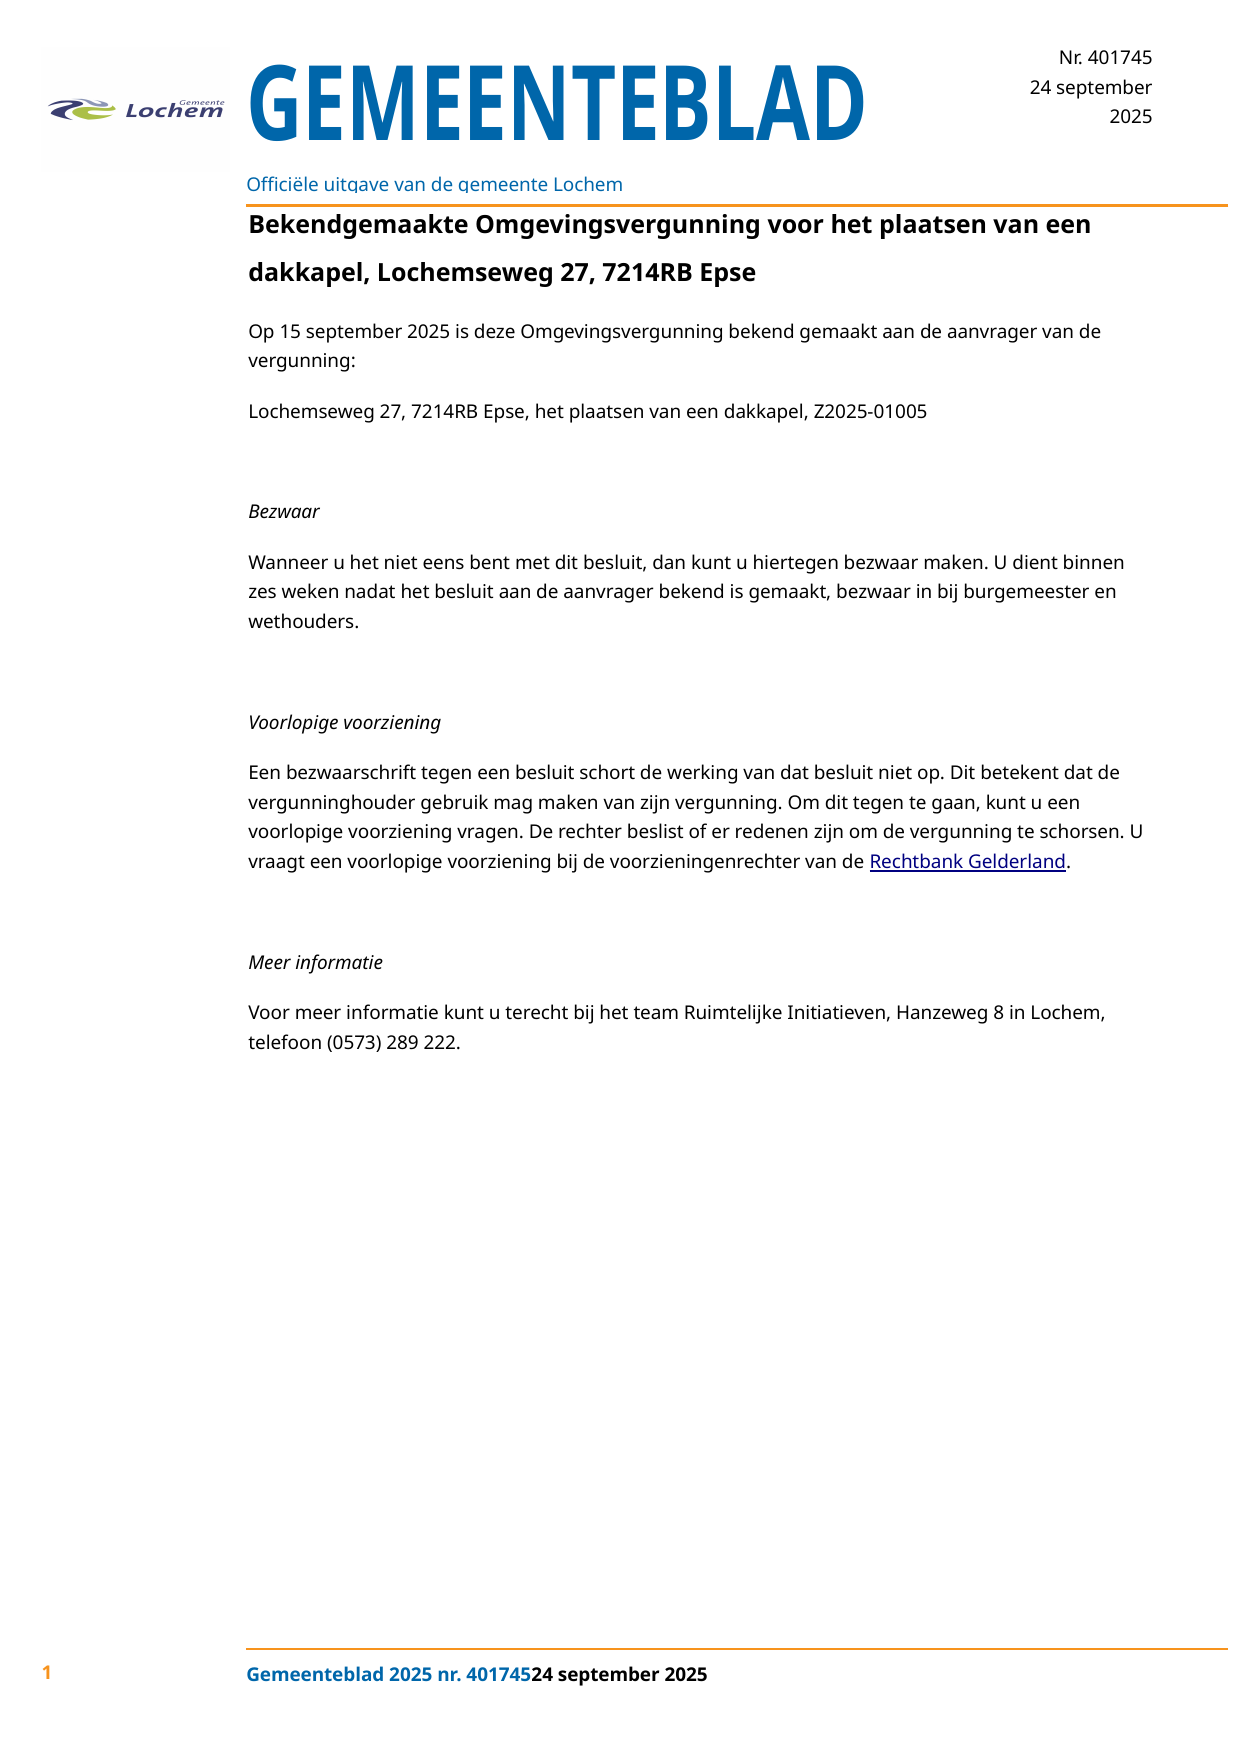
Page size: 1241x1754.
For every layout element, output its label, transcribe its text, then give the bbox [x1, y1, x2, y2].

text Een bezwaarschrift tegen een besluit schort de werking van dat besluit niet op. Dit betekent dat de vergunninghouder gebruik mag maken van zijn vergunning. Om dit tegen te gaan, kunt u een voorlopige voorziening vragen. De rechter beslist of er redenen zijn om de vergunning te schorsen. U vraagt een voorlopige voorziening bij de voorzieningenrechter van de Rechtbank Gelderland. [248, 759, 1152, 874]
text Voorlopige voorziening [248, 709, 1152, 735]
text Meer informatie [248, 949, 1152, 975]
text Bezwaar [248, 499, 1152, 524]
text Op 15 september 2025 is deze Omgevingsvergunning bekend gemaakt aan de aanvrager van de vergunning: [248, 318, 1152, 373]
text Bekendgemaakte Omgevingsvergunning voor het plaatsen van een dakkapel, Lochemseweg 27, 7214RB Epse [248, 207, 1152, 288]
picture [41, 47, 231, 172]
text Voor meer informatie kunt u terecht bij het team Ruimtelijke Initiatieven, Hanzeweg 8 in Lochem, telefoon (0573) 289 222. [248, 999, 1152, 1055]
text Wanneer u het niet eens bent met dit besluit, dan kunt u hiertegen bezwaar maken. U dient binnen zes weken nadat het besluit aan de aanvrager bekend is gemaakt, bezwaar in bij burgemeester en wethouders. [248, 549, 1152, 634]
text Lochemseweg 27, 7214RB Epse, het plaatsen van een dakkapel, Z2025-01005 [248, 398, 1152, 424]
